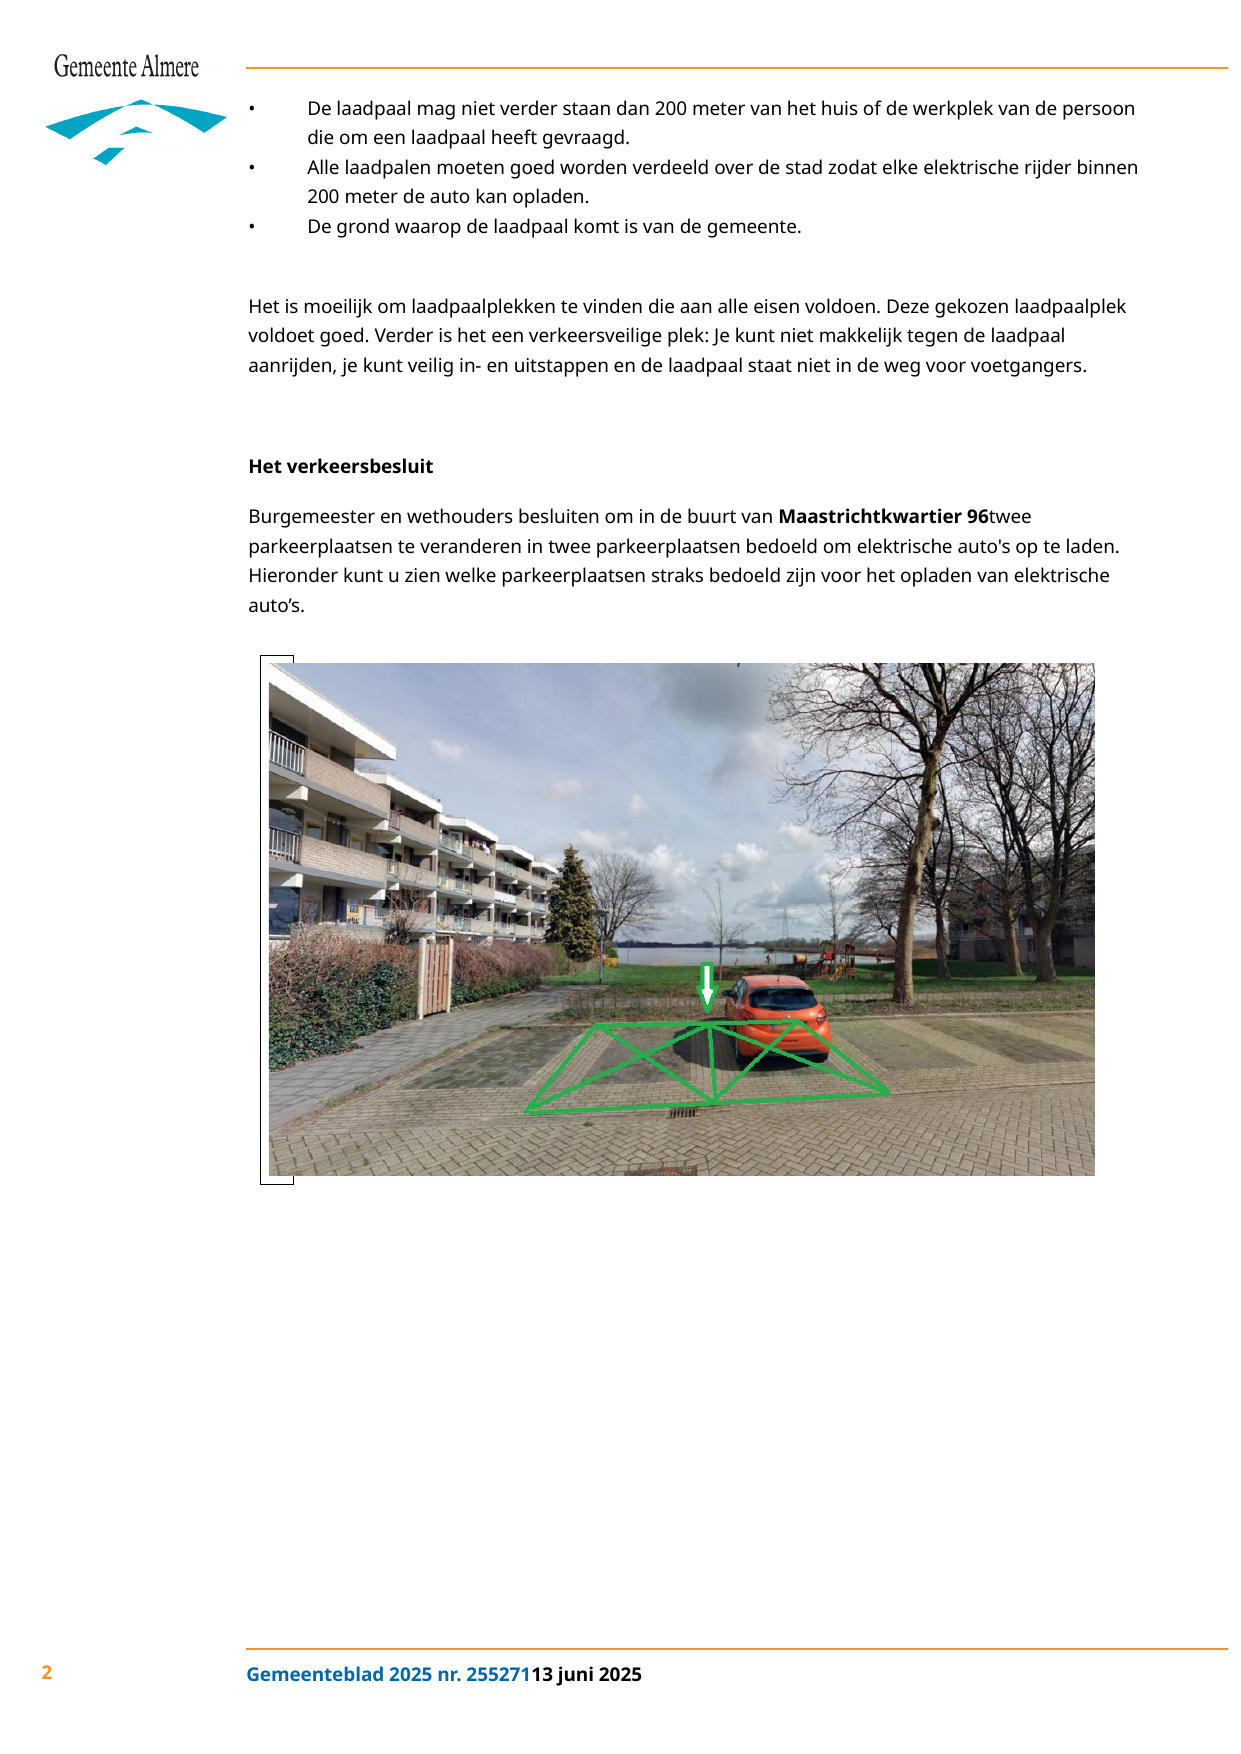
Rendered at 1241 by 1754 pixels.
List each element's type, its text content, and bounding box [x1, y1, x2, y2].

list Alle laadpalen moeten goed worden verdeeld over de stad zodat elke elektrische rijder binnen 200 meter de auto kan opladen. [248, 154, 1152, 209]
picture [268, 663, 1095, 1176]
list De laadpaal mag niet verder staan dan 200 meter van het huis of de werkplek van de persoon die om een laadpaal heeft gevraagd. [248, 95, 1152, 150]
picture [41, 47, 231, 172]
list De grond waarop de laadpaal komt is van de gemeente. [248, 213, 1152, 239]
text Het is moeilijk om laadpaalplekken te vinden die aan alle eisen voldoen. Deze gekozen laadpaalplek voldoet goed. Verder is het een verkeersveilige plek: Je kunt niet makkelijk tegen de laadpaal aanrijden, je kunt veilig in- en uitstappen en de laadpaal staat niet in de weg voor voetgangers. [248, 293, 1152, 378]
text Burgemeester en wethouders besluiten om in de buurt van Maastrichtkwartier 96twee parkeerplaatsen te veranderen in twee parkeerplaatsen bedoeld om elektrische auto's op te laden. Hieronder kunt u zien welke parkeerplaatsen straks bedoeld zijn voor het opladen van elektrische auto’s. [248, 503, 1152, 618]
text Het verkeersbesluit [248, 453, 1152, 479]
